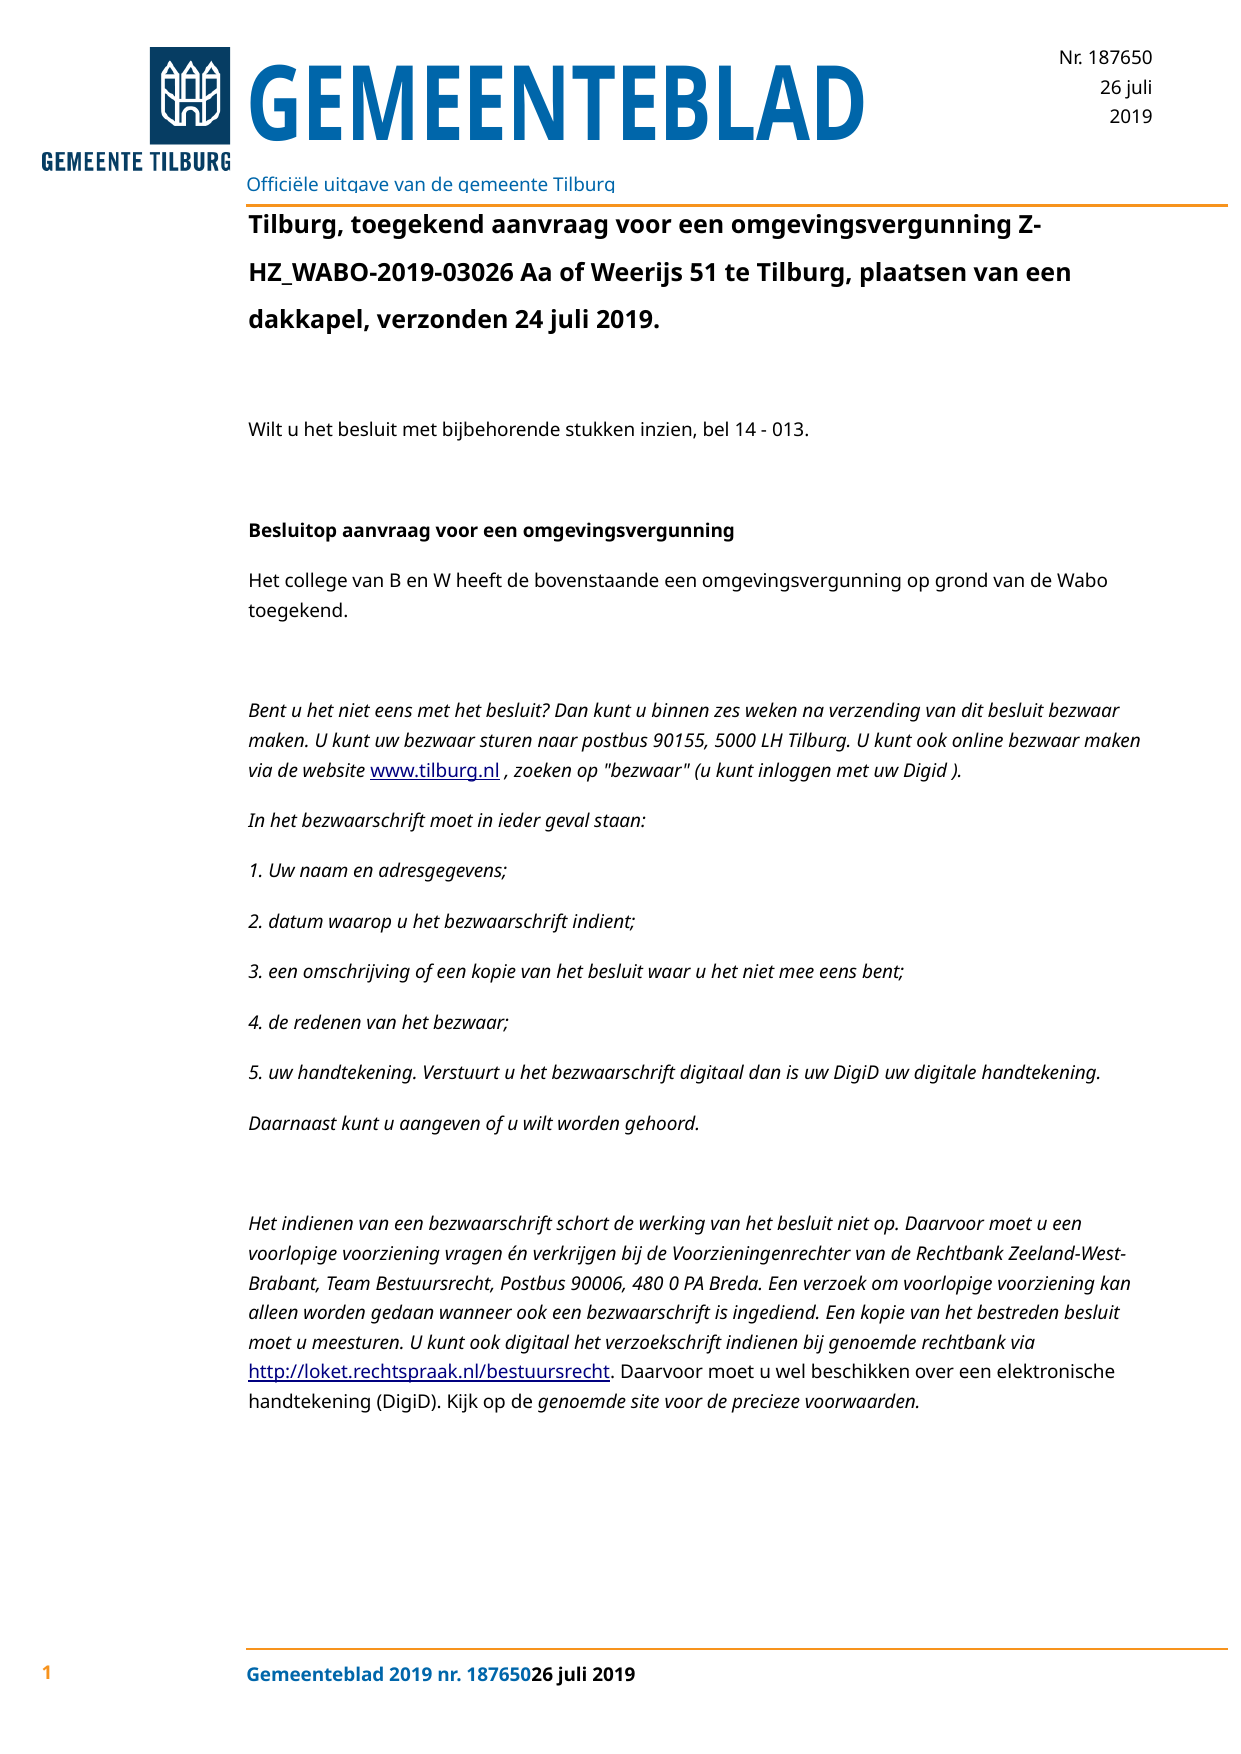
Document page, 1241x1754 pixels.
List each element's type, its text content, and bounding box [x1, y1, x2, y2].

text Besluitop aanvraag voor een omgevingsvergunning [248, 517, 1152, 542]
text Bent u het niet eens met het besluit? Dan kunt u binnen zes weken na verzending van dit besluit bezwaar maken. U kunt uw bezwaar sturen naar postbus 90155, 5000 LH Tilburg. U kunt ook online bezwaar maken via de website www.tilburg.nl , zoeken op "bezwaar" (u kunt inloggen met uw Digid ). [248, 698, 1152, 782]
text Het indienen van een bezwaarschrift schort de werking van het besluit niet op. Daarvoor moet u een voorlopige voorziening vragen én verkrijgen bij de Voorzieningenrechter van de Rechtbank Zeeland-West-Brabant, Team Bestuursrecht, Postbus 90006, 480 0 PA Breda. Een verzoek om voorlopige voorziening kan alleen worden gedaan wanneer ook een bezwaarschrift is ingediend. Een kopie van het bestreden besluit moet u meesturen. U kunt ook digitaal het verzoekschrift indienen bij genoemde rechtbank via http://loket.rechtspraak.nl/bestuursrecht. Daarvoor moet u wel beschikken over een elektronische handtekening (DigiD). Kijk op de genoemde site voor de precieze voorwaarden. [248, 1211, 1152, 1414]
text 5. uw handtekening. Verstuurt u het bezwaarschrift digitaal dan is uw DigiD uw digitale handtekening. [248, 1059, 1152, 1085]
text 3. een omschrijving of een kopie van het besluit waar u het niet mee eens bent; [248, 958, 1152, 984]
text 2. datum waarop u het bezwaarschrift indient; [248, 908, 1152, 934]
text Daarnaast kunt u aangeven of u wilt worden gehoord. [248, 1110, 1152, 1135]
text Tilburg, toegekend aanvraag voor een omgevingsvergunning Z-HZ_WABO-2019-03026 Aa of Weerijs 51 te Tilburg, plaatsen van een dakkapel, verzonden 24 juli 2019. [248, 207, 1152, 336]
text In het bezwaarschrift moet in ieder geval staan: [248, 807, 1152, 833]
text Wilt u het besluit met bijbehorende stukken inzien, bel 14 - 013. [248, 416, 1152, 442]
text 1. Uw naam en adresgegevens; [248, 858, 1152, 883]
text 4. de redenen van het bezwaar; [248, 1009, 1152, 1034]
picture [41, 47, 231, 172]
text Het college van B en W heeft de bovenstaande een omgevingsvergunning op grond van de Wabo toegekend. [248, 567, 1152, 622]
